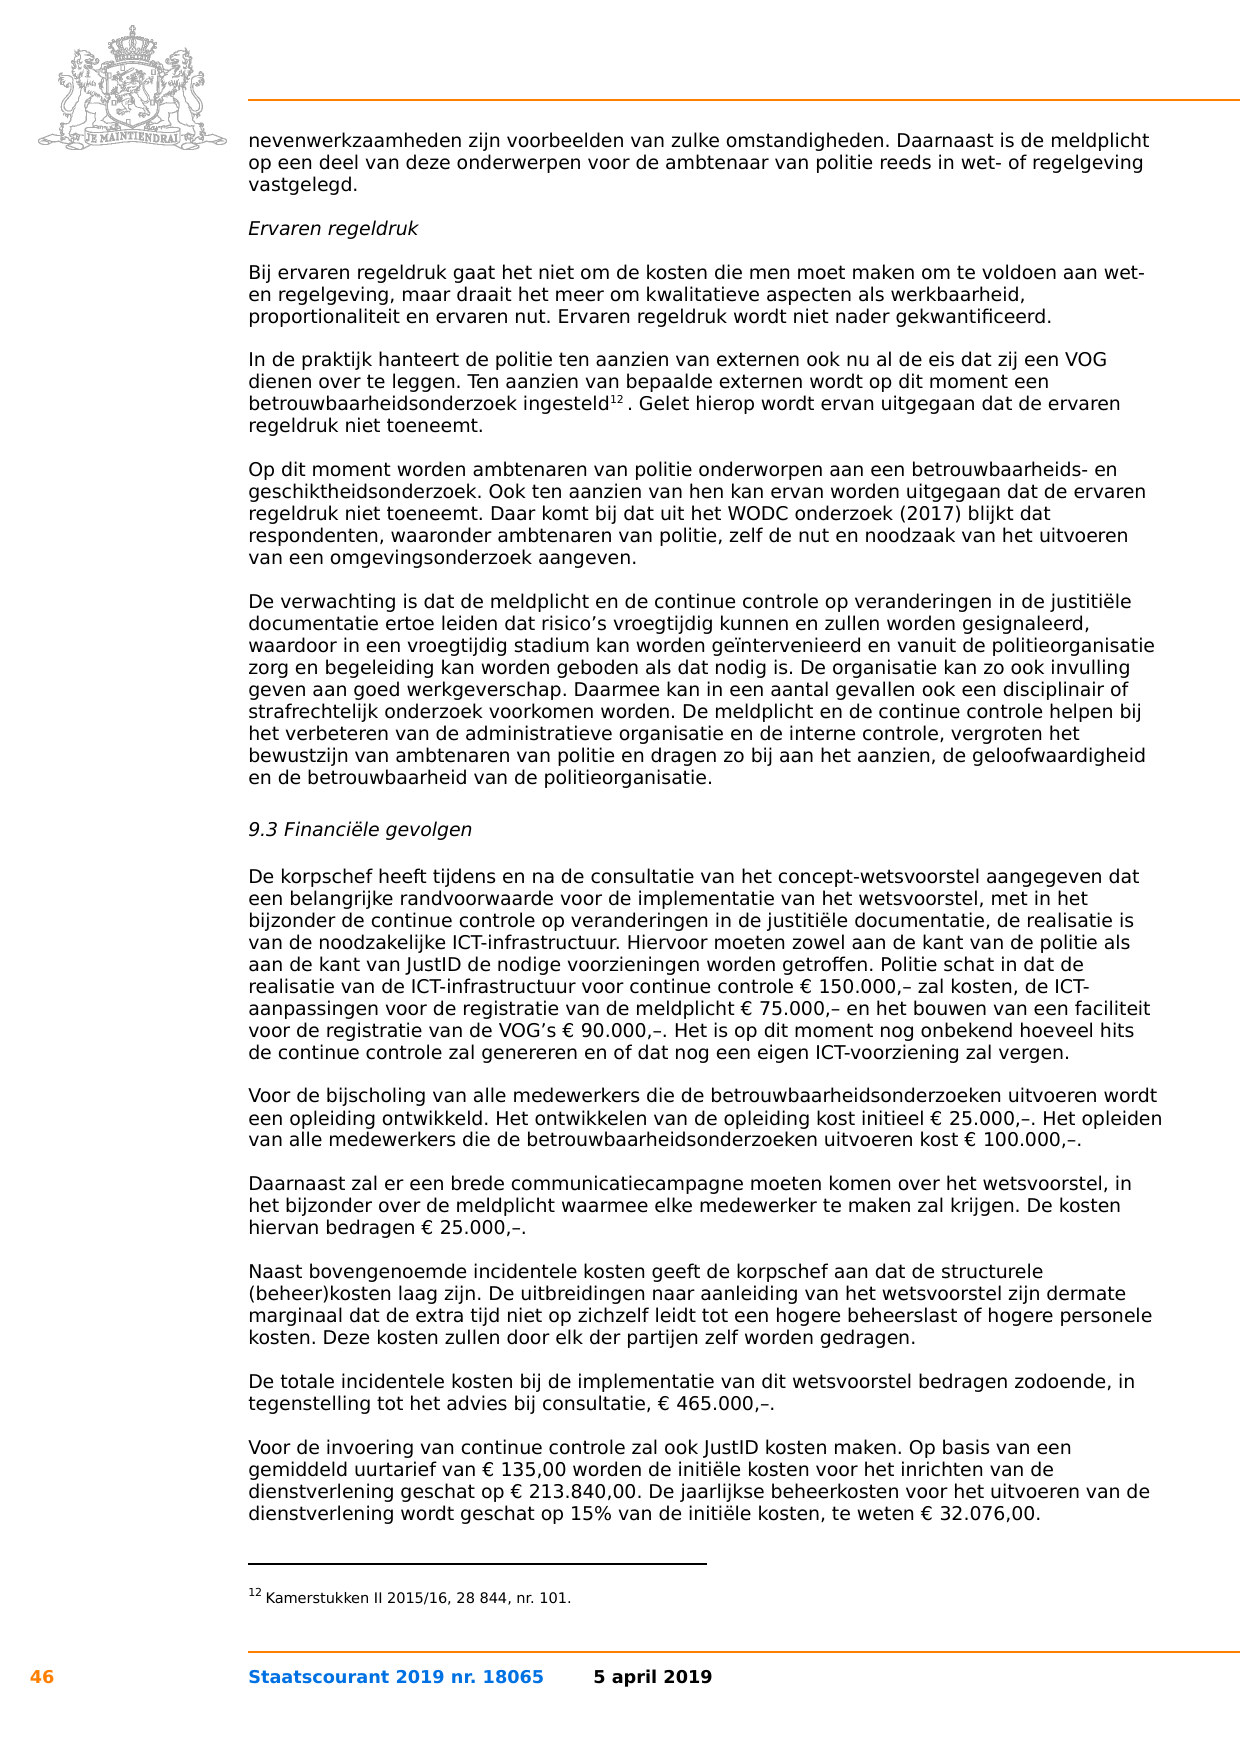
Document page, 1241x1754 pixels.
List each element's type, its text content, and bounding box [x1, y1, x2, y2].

text De totale incidentele kosten bij de implementatie van dit wetsvoorstel bedragen zodoende, in tegenstelling tot het advies bij consultatie, € 465.000,–. [248, 1371, 1163, 1415]
subtitle Ervaren regeldruk [248, 218, 1163, 240]
text nevenwerkzaamheden zijn voorbeelden van zulke omstandigheden. Daarnaast is de meldplicht op een deel van deze onderwerpen voor de ambtenaar van politie reeds in wet- of regelgeving vastgelegd. [248, 130, 1163, 196]
text Op dit moment worden ambtenaren van politie onderworpen aan een betrouwbaarheids- en geschiktheidsonderzoek. Ook ten aanzien van hen kan ervan worden uitgegaan dat de ervaren regeldruk niet toeneemt. Daar komt bij dat uit het WODC onderzoek (2017) blijkt dat respondenten, waaronder ambtenaren van politie, zelf de nut en noodzaak van het uitvoeren van een omgevingsonderzoek aangeven. [248, 459, 1163, 569]
text Voor de invoering van continue controle zal ook JustID kosten maken. Op basis van een gemiddeld uurtarief van € 135,00 worden de initiële kosten voor het inrichten van de dienstverlening geschat op € 213.840,00. De jaarlijkse beheerkosten voor het uitvoeren van de dienstverlening wordt geschat op 15% van de initiële kosten, te weten € 32.076,00. [248, 1437, 1163, 1524]
text De korpschef heeft tijdens en na de consultatie van het concept-wetsvoorstel aangegeven dat een belangrijke randvoorwaarde voor de implementatie van het wetsvoorstel, met in het bijzonder de continue controle op veranderingen in de justitiële documentatie, de realisatie is van de noodzakelijke ICT-infrastructuur. Hiervoor moeten zowel aan de kant van de politie als aan de kant van JustID de nodige voorzieningen worden getroffen. Politie schat in dat de realisatie van de ICT-infrastructuur voor continue controle € 150.000,– zal kosten, de ICT-aanpassingen voor de registratie van de meldplicht € 75.000,– en het bouwen van een faciliteit voor de registratie van de VOG’s € 90.000,–. Het is op dit moment nog onbekend hoeveel hits de continue controle zal genereren en of dat nog een eigen ICT-voorziening zal vergen. [248, 866, 1163, 1063]
text Bij ervaren regeldruk gaat het niet om de kosten die men moet maken om te voldoen aan wet- en regelgeving, maar draait het meer om kwalitatieve aspecten als werkbaarheid, proportionaliteit en ervaren nut. Ervaren regeldruk wordt niet nader gekwantificeerd. [248, 262, 1163, 327]
text Kamerstukken II 2015/16, 28 844, nr. 101. [248, 1586, 1163, 1608]
picture [38, 25, 227, 150]
subtitle 9.3 Financiële gevolgen [248, 819, 1163, 841]
text In de praktijk hanteert de politie ten aanzien van externen ook nu al de eis dat zij een VOG dienen over te leggen. Ten aanzien van bepaalde externen wordt op dit moment een betrouwbaarheidsonderzoek ingesteld. Gelet hierop wordt ervan uitgegaan dat de ervaren regeldruk niet toeneemt. [248, 349, 1163, 437]
text Daarnaast zal er een brede communicatiecampagne moeten komen over het wetsvoorstel, in het bijzonder over de meldplicht waarmee elke medewerker te maken zal krijgen. De kosten hiervan bedragen € 25.000,–. [248, 1173, 1163, 1239]
text Naast bovengenoemde incidentele kosten geeft de korpschef aan dat de structurele (beheer)kosten laag zijn. De uitbreidingen naar aanleiding van het wetsvoorstel zijn dermate marginaal dat de extra tijd niet op zichzelf leidt tot een hogere beheerslast of hogere personele kosten. Deze kosten zullen door elk der partijen zelf worden gedragen. [248, 1261, 1163, 1349]
text De verwachting is dat de meldplicht en de continue controle op veranderingen in de justitiële documentatie ertoe leiden dat risico’s vroegtijdig kunnen en zullen worden gesignaleerd, waardoor in een vroegtijdig stadium kan worden geïntervenieerd en vanuit de politieorganisatie zorg en begeleiding kan worden geboden als dat nodig is. De organisatie kan zo ook invulling geven aan goed werkgeverschap. Daarmee kan in een aantal gevallen ook een disciplinair of strafrechtelijk onderzoek voorkomen worden. De meldplicht en de continue controle helpen bij het verbeteren van de administratieve organisatie en de interne controle, vergroten het bewustzijn van ambtenaren van politie en dragen zo bij aan het aanzien, de geloofwaardigheid en de betrouwbaarheid van de politieorganisatie. [248, 591, 1163, 789]
text Voor de bijscholing van alle medewerkers die de betrouwbaarheidsonderzoeken uitvoeren wordt een opleiding ontwikkeld. Het ontwikkelen van de opleiding kost initieel € 25.000,–. Het opleiden van alle medewerkers die de betrouwbaarheidsonderzoeken uitvoeren kost € 100.000,–. [248, 1085, 1163, 1151]
